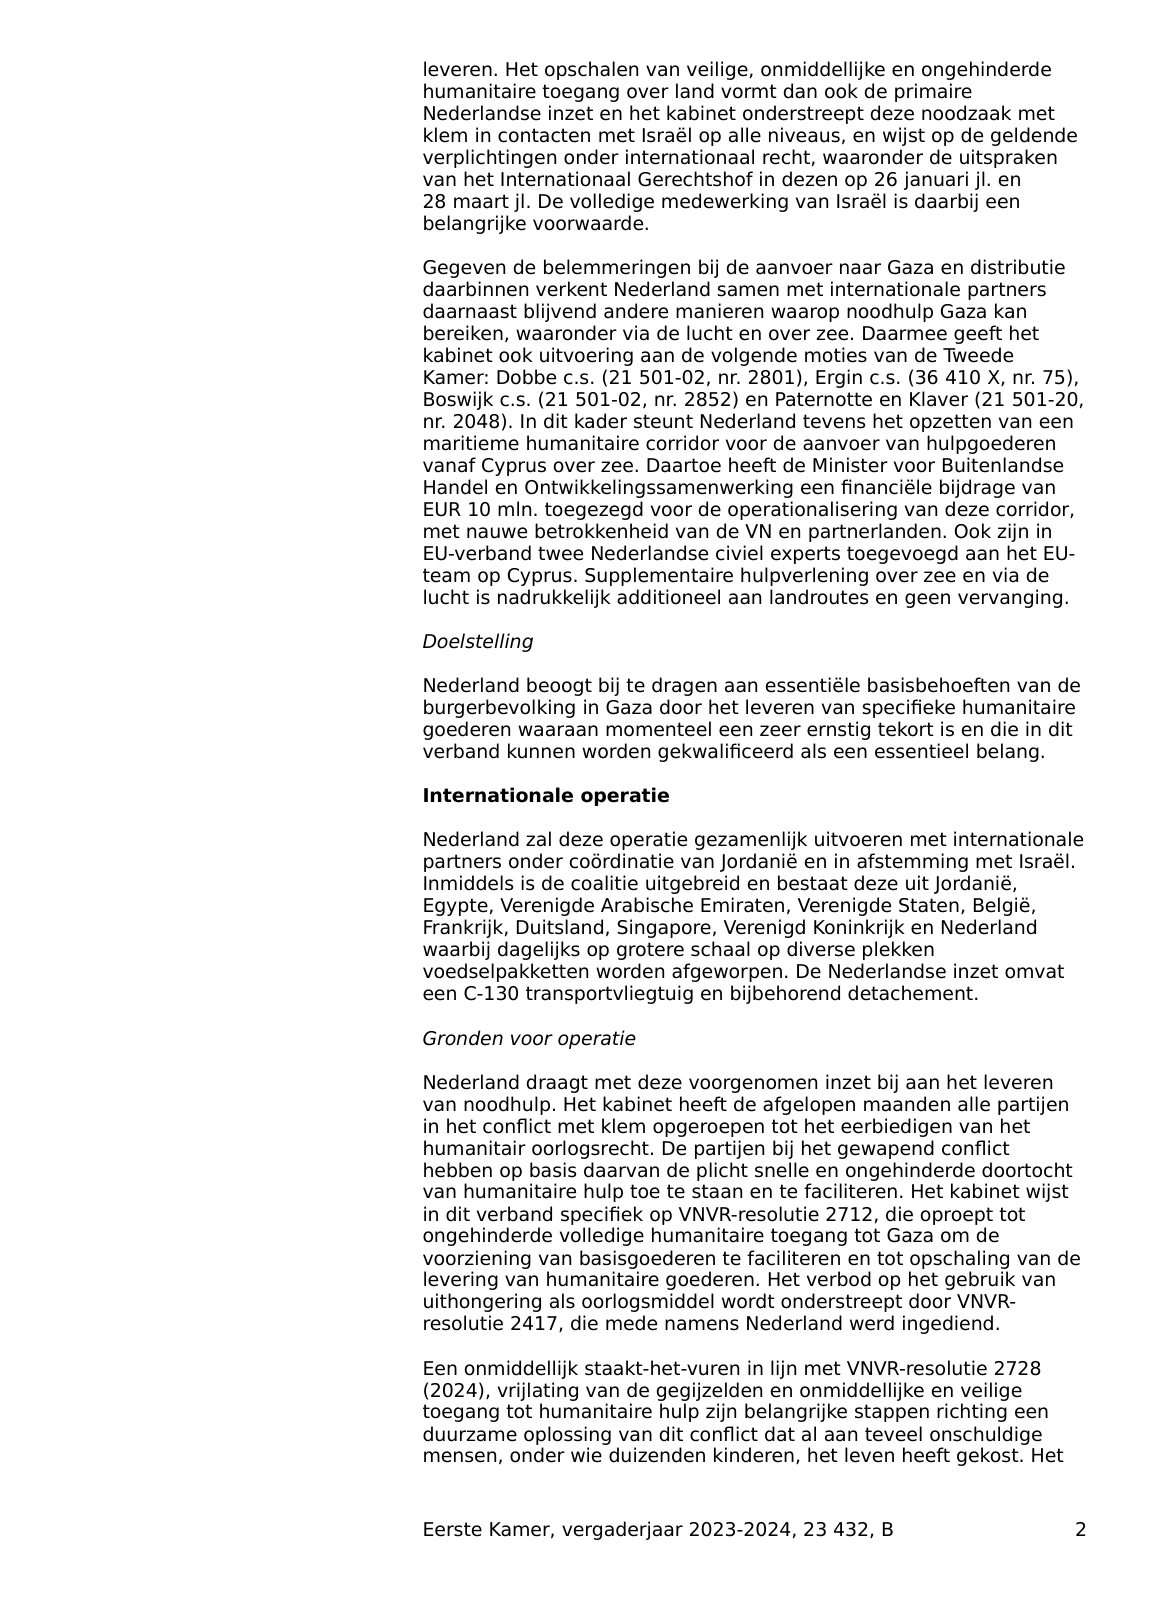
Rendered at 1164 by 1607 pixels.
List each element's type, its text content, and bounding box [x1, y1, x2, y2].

text Nederland draagt met deze voorgenomen inzet bij aan het leveren van noodhulp. Het kabinet heeft de afgelopen maanden alle partijen in het conflict met klem opgeroepen tot het eerbiedigen van het humanitair oorlogsrecht. De partijen bij het gewapend conflict hebben op basis daarvan de plicht snelle en ongehinderde doortocht van humanitaire hulp toe te staan en te faciliteren. Het kabinet wijst in dit verband specifiek op VNVR-resolutie 2712, die oproept tot ongehinderde volledige humanitaire toegang tot Gaza om de voorziening van basisgoederen te faciliteren en tot opschaling van de levering van humanitaire goederen. Het verbod op het gebruik van uithongering als oorlogsmiddel wordt onderstreept door VNVR-resolutie 2417, die mede namens Nederland werd ingediend. [422, 1072, 1087, 1335]
subtitle Internationale operatie [422, 785, 1087, 807]
text leveren. Het opschalen van veilige, onmiddellijke en ongehinderde humanitaire toegang over land vormt dan ook de primaire Nederlandse inzet en het kabinet onderstreept deze noodzaak met klem in contacten met Israël op alle niveaus, en wijst op de geldende verplichtingen onder internationaal recht, waaronder de uitspraken van het Internationaal Gerechtshof in dezen op 26 januari jl. en 28 maart jl. De volledige medewerking van Israël is daarbij een belangrijke voorwaarde. [422, 59, 1087, 235]
text Gegeven de belemmeringen bij de aanvoer naar Gaza en distributie daarbinnen verkent Nederland samen met internationale partners daarnaast blijvend andere manieren waarop noodhulp Gaza kan bereiken, waaronder via de lucht en over zee. Daarmee geeft het kabinet ook uitvoering aan de volgende moties van de Tweede Kamer: Dobbe c.s. (21 501-02, nr. 2801), Ergin c.s. (36 410 X, nr. 75), Boswijk c.s. (21 501-02, nr. 2852) en Paternotte en Klaver (21 501-20, nr. 2048). In dit kader steunt Nederland tevens het opzetten van een maritieme humanitaire corridor voor de aanvoer van hulpgoederen vanaf Cyprus over zee. Daartoe heeft de Minister voor Buitenlandse Handel en Ontwikkelingssamenwerking een financiële bijdrage van EUR 10 mln. toegezegd voor de operationalisering van deze corridor, met nauwe betrokkenheid van de VN en partnerlanden. Ook zijn in EU-verband twee Nederlandse civiel experts toegevoegd aan het EU-team op Cyprus. Supplementaire hulpverlening over zee en via de lucht is nadrukkelijk additioneel aan landroutes en geen vervanging. [422, 257, 1087, 609]
text Nederland beoogt bij te dragen aan essentiële basisbehoeften van de burgerbevolking in Gaza door het leveren van specifieke humanitaire goederen waaraan momenteel een zeer ernstig tekort is en die in dit verband kunnen worden gekwalificeerd als een essentieel belang. [422, 675, 1087, 763]
text Een onmiddellijk staakt-het-vuren in lijn met VNVR-resolutie 2728 (2024), vrijlating van de gegijzelden en onmiddellijke en veilige toegang tot humanitaire hulp zijn belangrijke stappen richting een duurzame oplossing van dit conflict dat al aan teveel onschuldige mensen, onder wie duizenden kinderen, het leven heeft gekost. Het [422, 1357, 1087, 1467]
text Nederland zal deze operatie gezamenlijk uitvoeren met internationale partners onder coördinatie van Jordanië en in afstemming met Israël. Inmiddels is de coalitie uitgebreid en bestaat deze uit Jordanië, Egypte, Verenigde Arabische Emiraten, Verenigde Staten, België, Frankrijk, Duitsland, Singapore, Verenigd Koninkrijk en Nederland waarbij dagelijks op grotere schaal op diverse plekken voedselpakketten worden afgeworpen. De Nederlandse inzet omvat een C-130 transportvliegtuig en bijbehorend detachement. [422, 829, 1087, 1005]
subtitle Gronden voor operatie [422, 1027, 1087, 1049]
subtitle Doelstelling [422, 631, 1087, 653]
